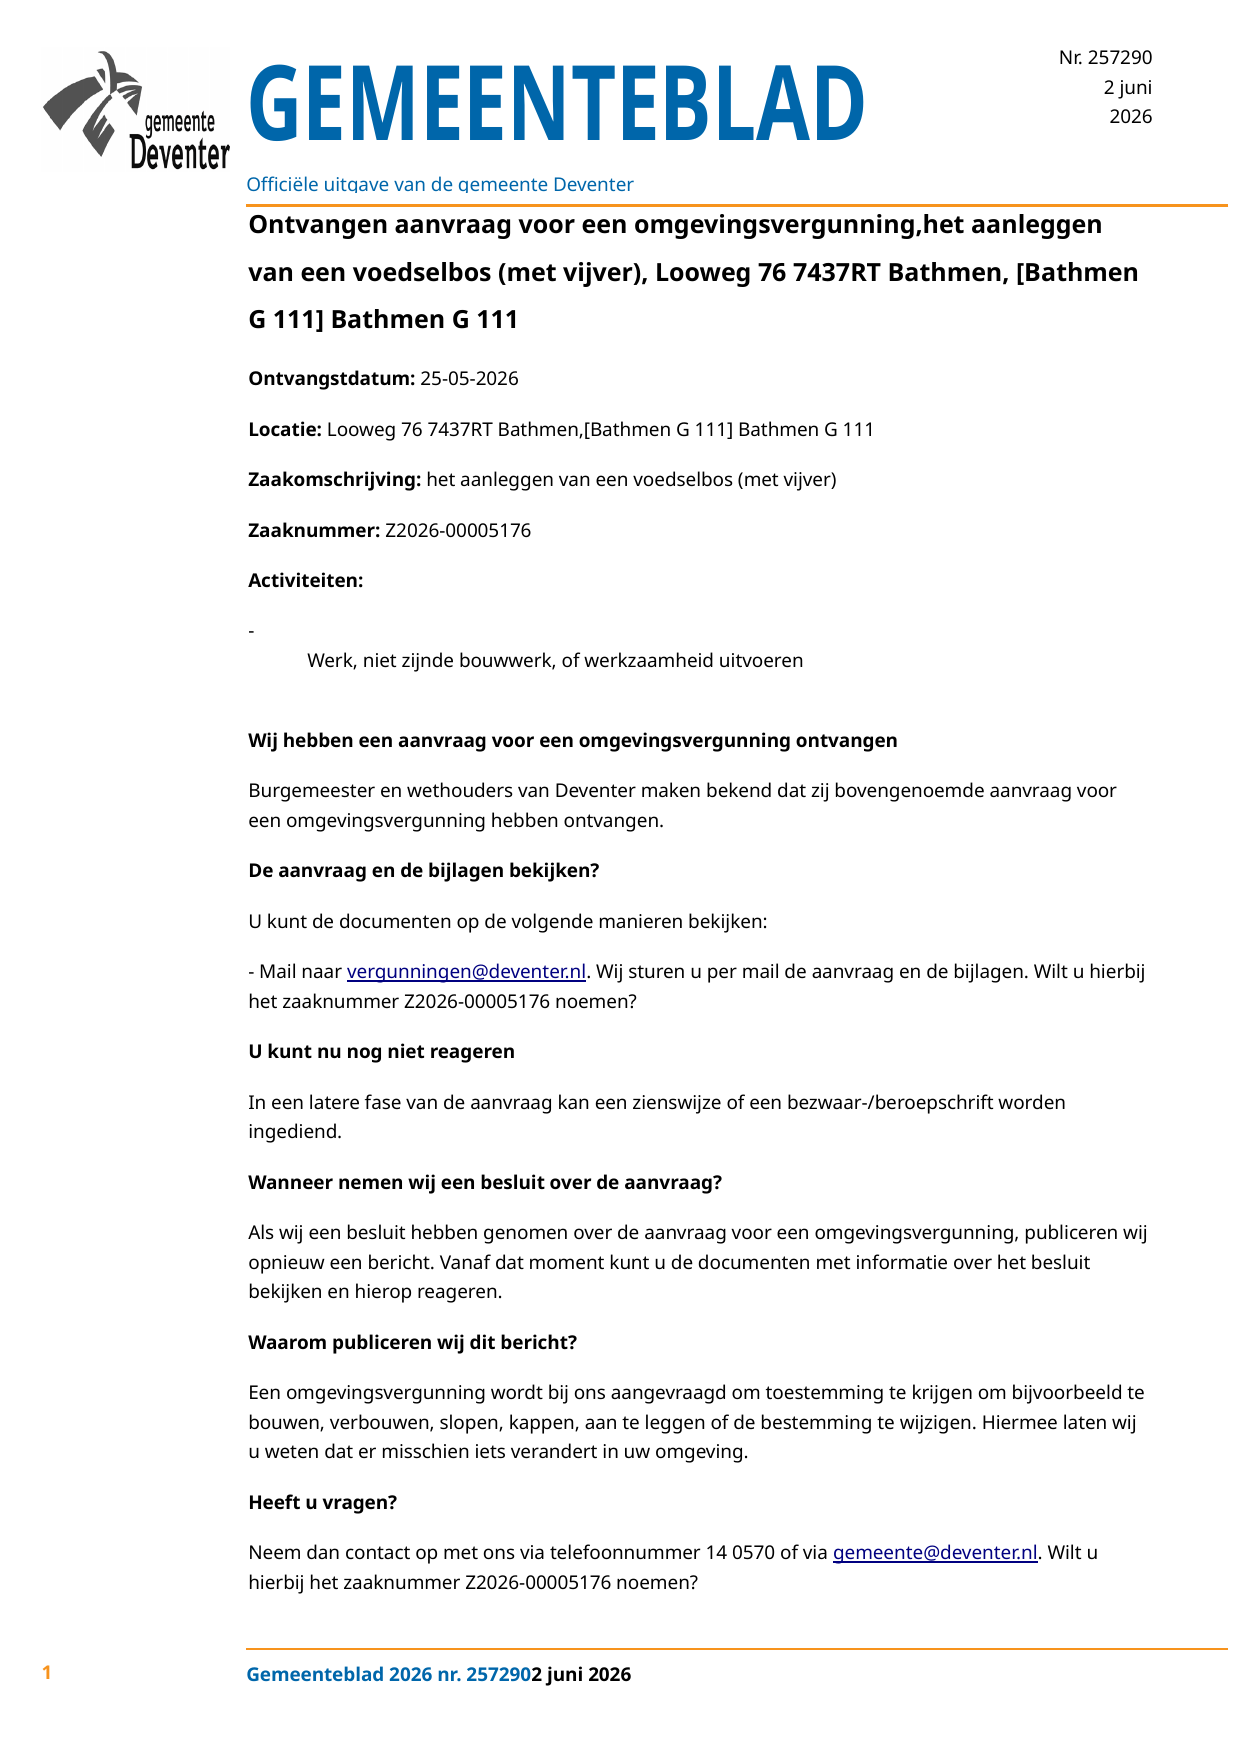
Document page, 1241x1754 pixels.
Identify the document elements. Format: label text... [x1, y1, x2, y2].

text Locatie: Looweg 76 7437RT Bathmen,[Bathmen G 111] Bathmen G 111 [248, 416, 1152, 442]
text De aanvraag en de bijlagen bekijken? [248, 858, 1152, 883]
text Activiteiten: [248, 567, 1152, 593]
text Neem dan contact op met ons via telefoonnummer 14 0570 of via gemeente@deventer.nl. Wilt u hierbij het zaaknummer Z2026-00005176 noemen? [248, 1539, 1152, 1594]
text - Mail naar vergunningen@deventer.nl. Wij sturen u per mail de aanvraag en de bijlagen. Wilt u hierbij het zaaknummer Z2026-00005176 noemen? [248, 958, 1152, 1014]
text In een latere fase van de aanvraag kan een zienswijze of een bezwaar-/beroepschrift worden ingediend. [248, 1089, 1152, 1144]
text Als wij een besluit hebben genomen over de aanvraag voor een omgevingsvergunning, publiceren wij opnieuw een bericht. Vanaf dat moment kunt u de documenten met informatie over het besluit bekijken en hierop reageren. [248, 1219, 1152, 1304]
text Zaaknummer: Z2026-00005176 [248, 517, 1152, 542]
text Zaakomschrijving: het aanleggen van een voedselbos (met vijver) [248, 466, 1152, 492]
text U kunt de documenten op de volgende manieren bekijken: [248, 908, 1152, 934]
text Wanneer nemen wij een besluit over de aanvraag? [248, 1169, 1152, 1194]
text Ontvangen aanvraag voor een omgevingsvergunning,het aanleggen van een voedselbos (met vijver), Looweg 76 7437RT Bathmen, [Bathmen G 111] Bathmen G 111 [248, 207, 1152, 336]
picture [41, 47, 231, 172]
text Wij hebben een aanvraag voor een omgevingsvergunning ontvangen [248, 727, 1152, 753]
text Burgemeester en wethouders van Deventer maken bekend dat zij bovengenoemde aanvraag voor een omgevingsvergunning hebben ontvangen. [248, 778, 1152, 833]
list Werk, niet zijnde bouwwerk, of werkzaamheid uitvoeren [248, 647, 1152, 673]
text Een omgevingsvergunning wordt bij ons aangevraagd om toestemming te krijgen om bijvoorbeeld te bouwen, verbouwen, slopen, kappen, aan te leggen of de bestemming te wijzigen. Hiermee laten wij u weten dat er misschien iets verandert in uw omgeving. [248, 1379, 1152, 1464]
text Heeft u vragen? [248, 1489, 1152, 1514]
text U kunt nu nog niet reageren [248, 1038, 1152, 1064]
text Waarom publiceren wij dit bericht? [248, 1329, 1152, 1354]
text Ontvangstdatum: 25-05-2026 [248, 366, 1152, 391]
